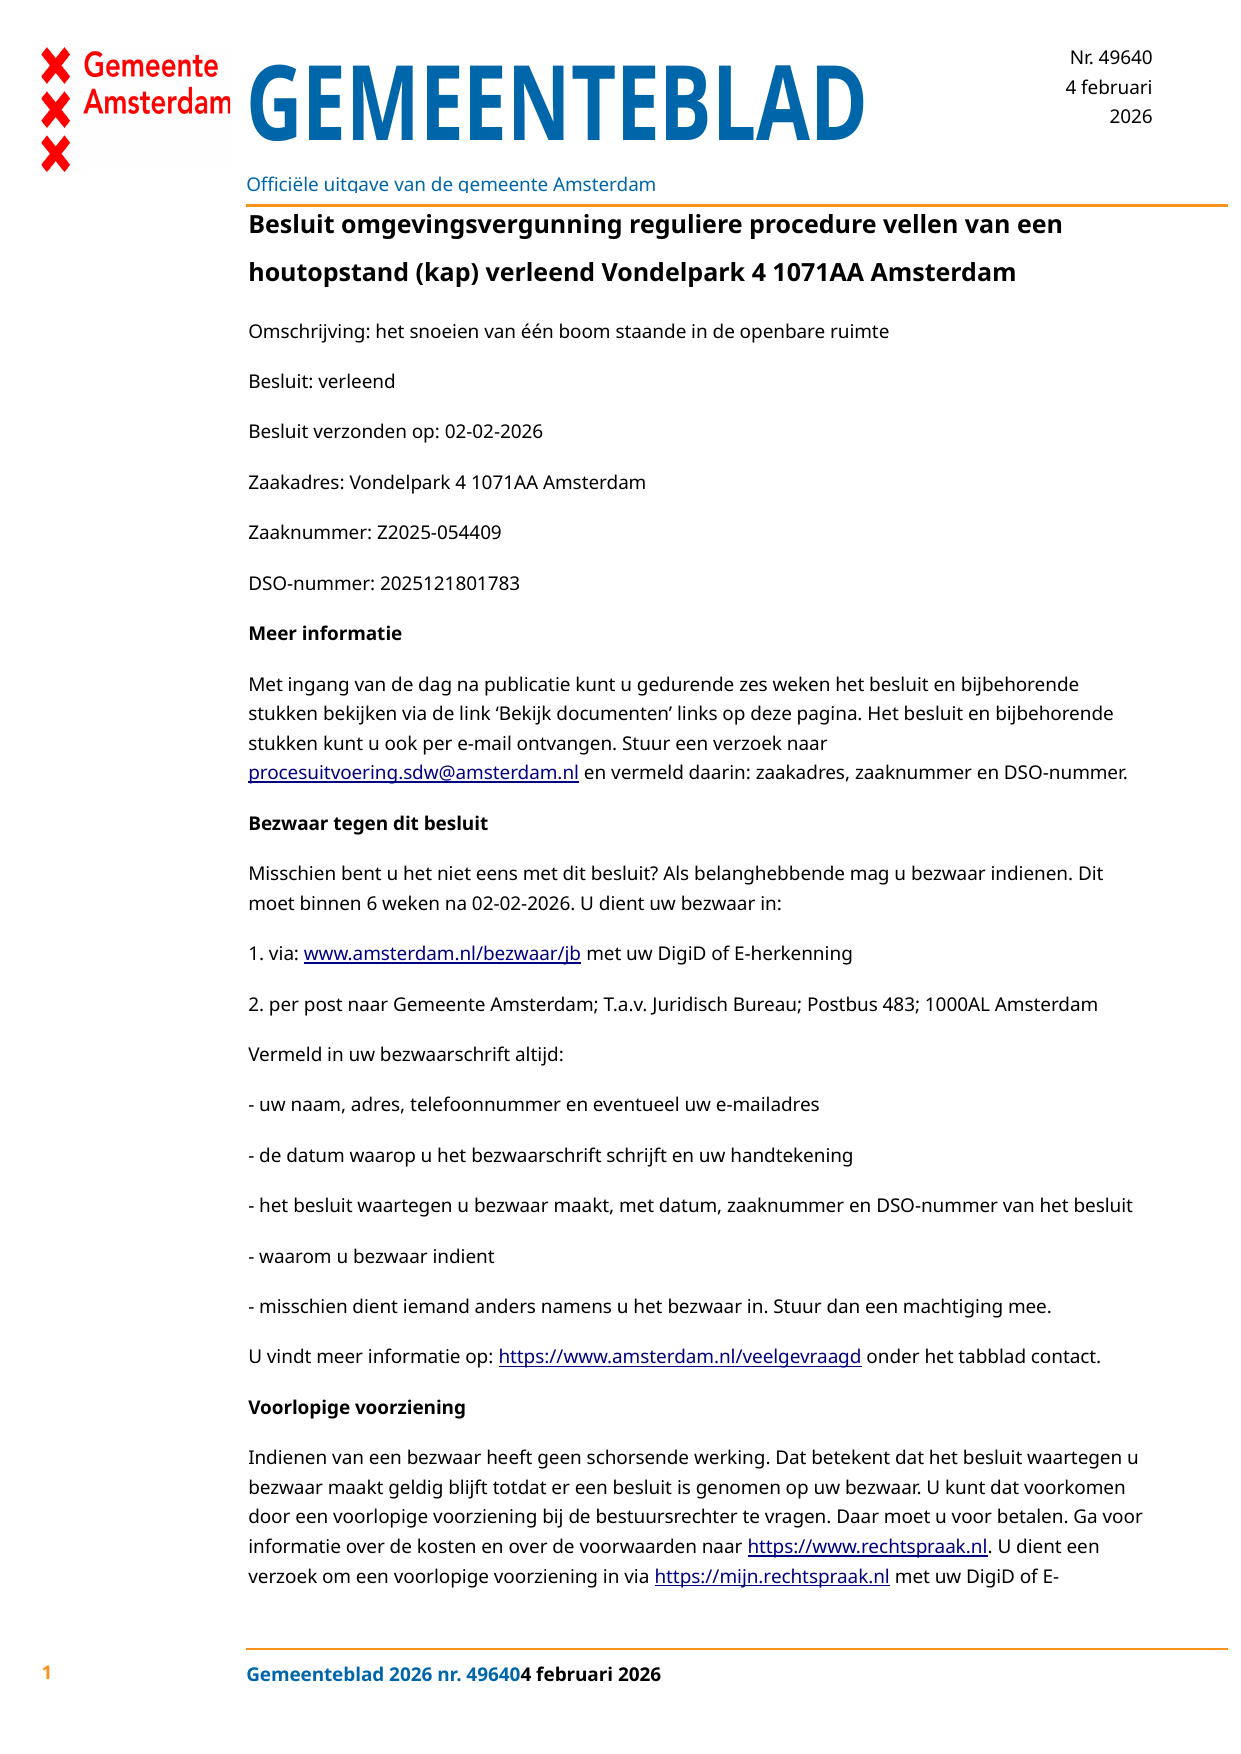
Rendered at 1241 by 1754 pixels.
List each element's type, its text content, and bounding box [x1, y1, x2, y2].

picture [41, 47, 231, 172]
text U vindt meer informatie op: https://www.amsterdam.nl/veelgevraagd onder het tabblad contact. [248, 1344, 1152, 1369]
text 1. via: www.amsterdam.nl/bezwaar/jb met uw DigiD of E-herkenning [248, 940, 1152, 966]
text Misschien bent u het niet eens met dit besluit? Als belanghebbende mag u bezwaar indienen. Dit moet binnen 6 weken na 02-02-2026. U dient uw bezwaar in: [248, 860, 1152, 916]
text - misschien dient iemand anders namens u het bezwaar in. Stuur dan een machtiging mee. [248, 1293, 1152, 1319]
text Omschrijving: het snoeien van één boom staande in de openbare ruimte [248, 318, 1152, 344]
text - de datum waarop u het bezwaarschrift schrijft en uw handtekening [248, 1142, 1152, 1168]
text Besluit: verleend [248, 368, 1152, 394]
text Met ingang van de dag na publicatie kunt u gedurende zes weken het besluit en bijbehorende stukken bekijken via de link ‘Bekijk documenten’ links op deze pagina. Het besluit en bijbehorende stukken kunt u ook per e-mail ontvangen. Stuur een verzoek naar procesuitvoering.sdw@amsterdam.nl en vermeld daarin: zaakadres, zaaknummer en DSO-nummer. [248, 671, 1152, 785]
text DSO-nummer: 2025121801783 [248, 570, 1152, 596]
text Besluit omgevingsvergunning reguliere procedure vellen van een houtopstand (kap) verleend Vondelpark 4 1071AA Amsterdam [248, 207, 1152, 288]
text Indienen van een bezwaar heeft geen schorsende werking. Dat betekent dat het besluit waartegen u bezwaar maakt geldig blijft totdat er een besluit is genomen op uw bezwaar. U kunt dat voorkomen door een voorlopige voorziening bij de bestuursrechter te vragen. Daar moet u voor betalen. Ga voor informatie over de kosten en over de voorwaarden naar https://www.rechtspraak.nl. U dient een verzoek om een voorlopige voorziening in via https://mijn.rechtspraak.nl met uw DigiD of E- [248, 1444, 1152, 1589]
text Zaakadres: Vondelpark 4 1071AA Amsterdam [248, 469, 1152, 495]
text Vermeld in uw bezwaarschrift altijd: [248, 1041, 1152, 1067]
text - waarom u bezwaar indient [248, 1243, 1152, 1269]
text Besluit verzonden op: 02-02-2026 [248, 419, 1152, 444]
text Bezwaar tegen dit besluit [248, 810, 1152, 836]
text Zaaknummer: Z2025-054409 [248, 519, 1152, 545]
text 2. per post naar Gemeente Amsterdam; T.a.v. Juridisch Bureau; Postbus 483; 1000AL Amsterdam [248, 991, 1152, 1017]
text Meer informatie [248, 620, 1152, 646]
text - het besluit waartegen u bezwaar maakt, met datum, zaaknummer en DSO-nummer van het besluit [248, 1192, 1152, 1218]
text Voorlopige voorziening [248, 1394, 1152, 1420]
text - uw naam, adres, telefoonnummer en eventueel uw e-mailadres [248, 1092, 1152, 1117]
